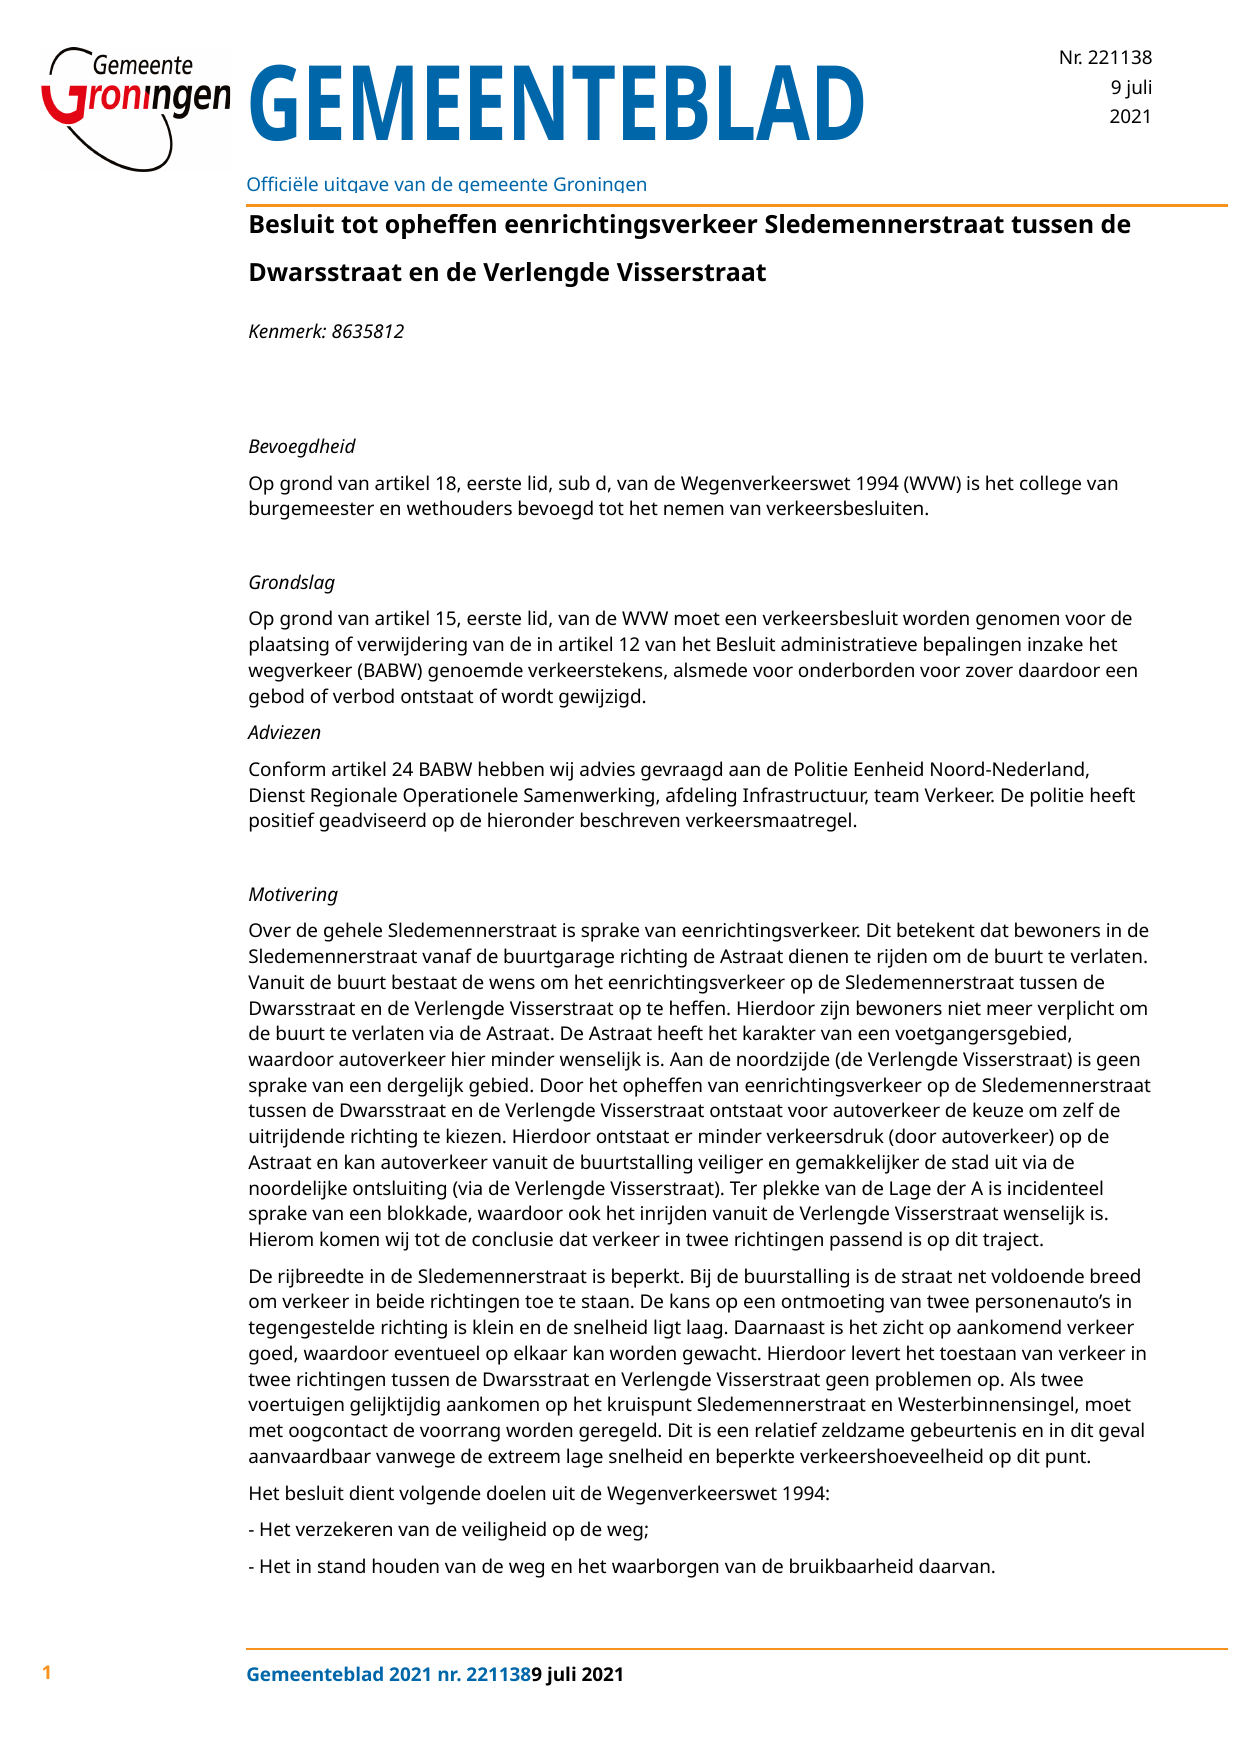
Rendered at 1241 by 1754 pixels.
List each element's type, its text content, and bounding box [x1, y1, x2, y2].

text Conform artikel 24 BABW hebben wij advies gevraagd aan de Politie Eenheid Noord-Nederland, Dienst Regionale Operationele Samenwerking, afdeling Infrastructuur, team Verkeer. De politie heeft positief geadviseerd op de hieronder beschreven verkeersmaatregel. [248, 756, 1152, 833]
picture [41, 47, 231, 172]
text Bevoegdheid [248, 433, 1152, 459]
text Besluit tot opheffen eenrichtingsverkeer Sledemennerstraat tussen de Dwarsstraat en de Verlengde Visserstraat [248, 207, 1152, 288]
text Het besluit dient volgende doelen uit de Wegenverkeerswet 1994: [248, 1480, 1152, 1506]
text Kenmerk: 8635812 [248, 318, 1152, 344]
text Adviezen [248, 719, 1152, 745]
text De rijbreedte in de Sledemennerstraat is beperkt. Bij de buurstalling is de straat net voldoende breed om verkeer in beide richtingen toe te staan. De kans op een ontmoeting van twee personenauto’s in tegengestelde richting is klein en de snelheid ligt laag. Daarnaast is het zicht op aankomend verkeer goed, waardoor eventueel op elkaar kan worden gewacht. Hierdoor levert het toestaan van verkeer in twee richtingen tussen de Dwarsstraat en Verlengde Visserstraat geen problemen op. Als twee voertuigen gelijktijdig aankomen op het kruispunt Sledemennerstraat en Westerbinnensingel, moet met oogcontact de voorrang worden geregeld. Dit is een relatief zeldzame gebeurtenis en in dit geval aanvaardbaar vanwege de extreem lage snelheid en beperkte verkeershoeveelheid op dit punt. [248, 1263, 1152, 1469]
text Motivering [248, 881, 1152, 907]
text Op grond van artikel 18, eerste lid, sub d, van de Wegenverkeerswet 1994 (WVW) is het college van burgemeester en wethouders bevoegd tot het nemen van verkeersbesluiten. [248, 470, 1152, 521]
text - Het verzekeren van de veiligheid op de weg; [248, 1516, 1152, 1542]
text Op grond van artikel 15, eerste lid, van de WVW moet een verkeersbesluit worden genomen voor de plaatsing of verwijdering van de in artikel 12 van het Besluit administratieve bepalingen inzake het wegverkeer (BABW) genoemde verkeerstekens, alsmede voor onderborden voor zover daardoor een gebod of verbod ontstaat of wordt gewijzigd. [248, 606, 1152, 708]
text - Het in stand houden van de weg en het waarborgen van de bruikbaarheid daarvan. [248, 1553, 1152, 1579]
text Grondslag [248, 569, 1152, 595]
text Over de gehele Sledemennerstraat is sprake van eenrichtingsverkeer. Dit betekent dat bewoners in de Sledemennerstraat vanaf de buurtgarage richting de Astraat dienen te rijden om de buurt te verlaten. Vanuit de buurt bestaat de wens om het eenrichtingsverkeer op de Sledemennerstraat tussen de Dwarsstraat en de Verlengde Visserstraat op te heffen. Hierdoor zijn bewoners niet meer verplicht om de buurt te verlaten via de Astraat. De Astraat heeft het karakter van een voetgangersgebied, waardoor autoverkeer hier minder wenselijk is. Aan de noordzijde (de Verlengde Visserstraat) is geen sprake van een dergelijk gebied. Door het opheffen van eenrichtingsverkeer op de Sledemennerstraat tussen de Dwarsstraat en de Verlengde Visserstraat ontstaat voor autoverkeer de keuze om zelf de uitrijdende richting te kiezen. Hierdoor ontstaat er minder verkeersdruk (door autoverkeer) op de Astraat en kan autoverkeer vanuit de buurtstalling veiliger en gemakkelijker de stad uit via de noordelijke ontsluiting (via de Verlengde Visserstraat). Ter plekke van de Lage der A is incidenteel sprake van een blokkade, waardoor ook het inrijden vanuit de Verlengde Visserstraat wenselijk is. Hierom komen wij tot de conclusie dat verkeer in twee richtingen passend is op dit traject. [248, 918, 1152, 1252]
